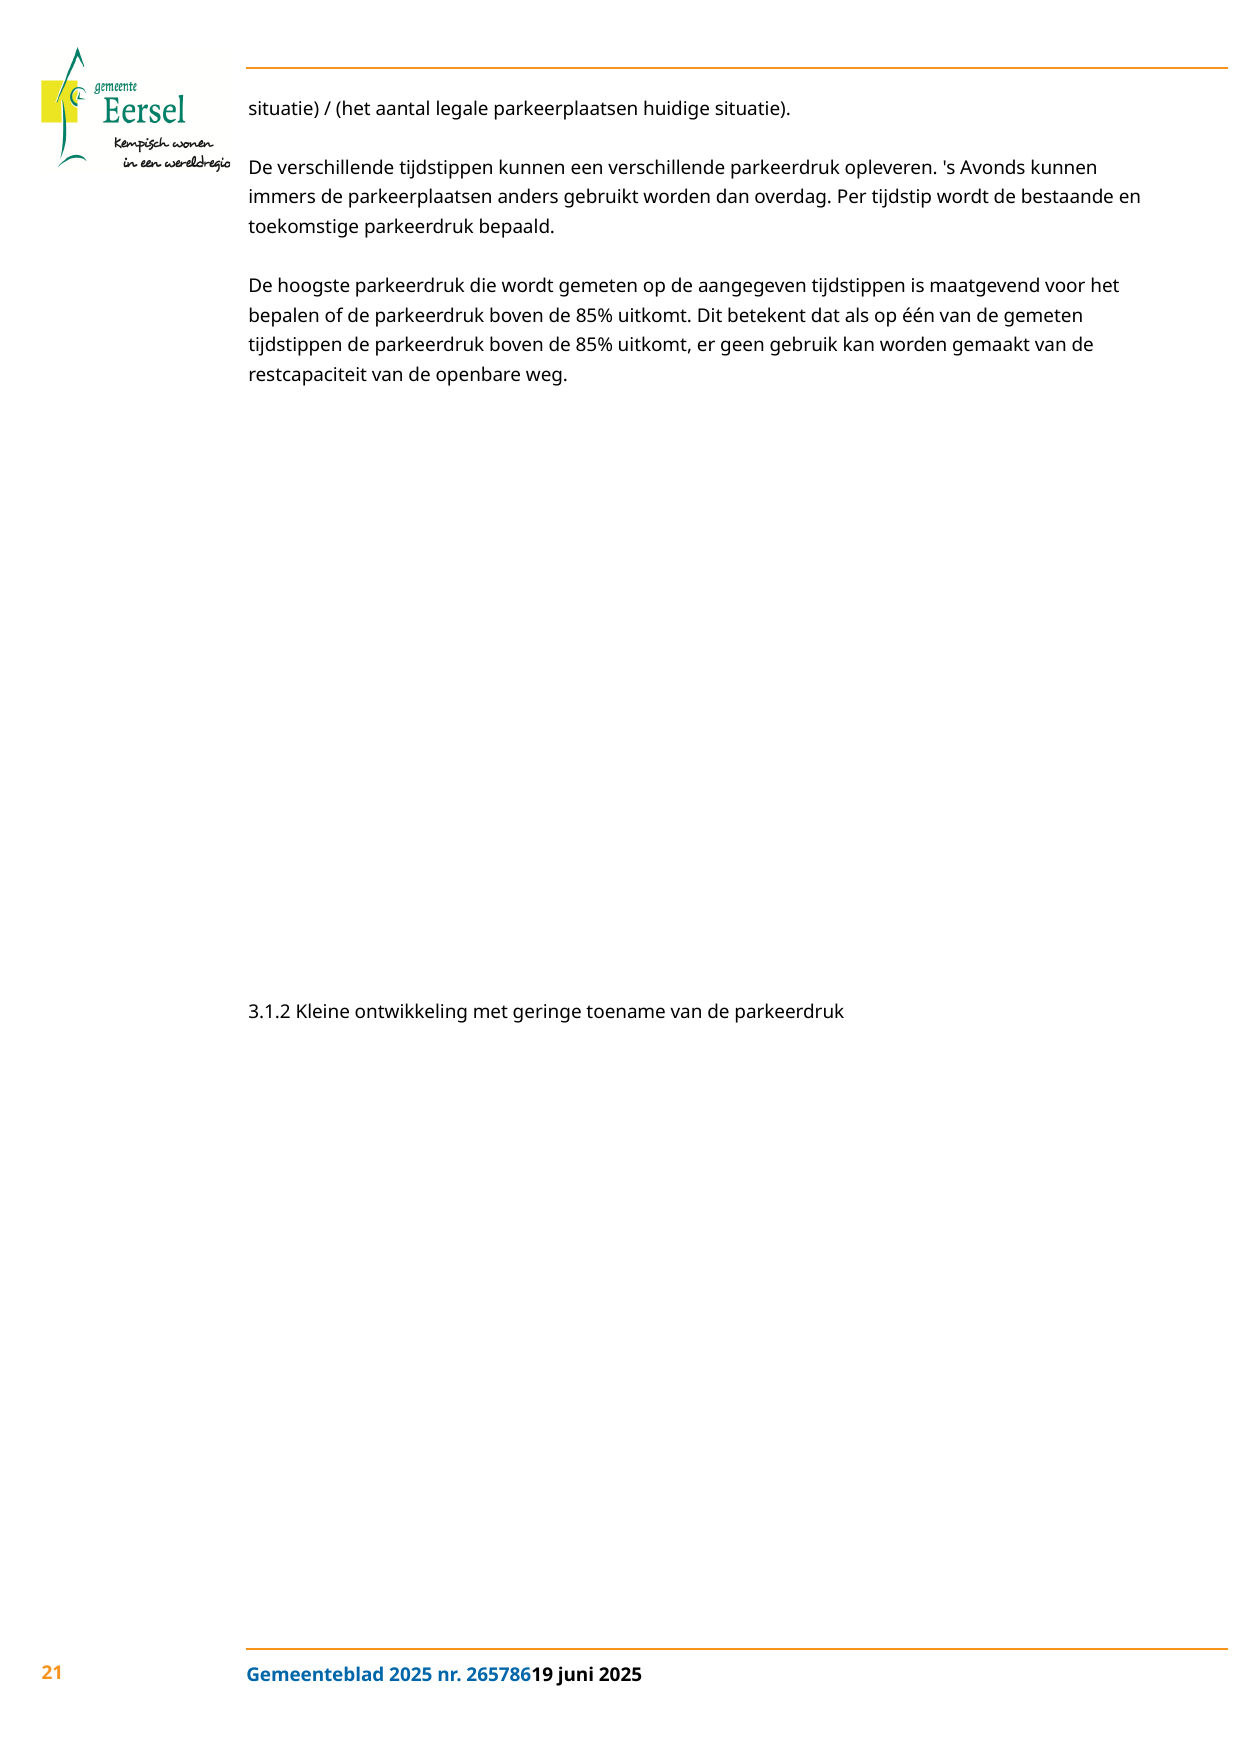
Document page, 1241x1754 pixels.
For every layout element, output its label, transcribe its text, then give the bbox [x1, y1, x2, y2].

text 3.1.2 Kleine ontwikkeling met geringe toename van de parkeerdruk [248, 998, 1152, 1024]
text situatie) / (het aantal legale parkeerplaatsen huidige situatie). [248, 95, 1152, 121]
picture [41, 47, 231, 172]
text De hoogste parkeerdruk die wordt gemeten op de aangegeven tijdstippen is maatgevend voor het bepalen of de parkeerdruk boven de 85% uitkomt. Dit betekent dat als op één van de gemeten tijdstippen de parkeerdruk boven de 85% uitkomt, er geen gebruik kan worden gemaakt van de restcapaciteit van de openbare weg. [248, 272, 1152, 387]
text De verschillende tijdstippen kunnen een verschillende parkeerdruk opleveren. 's Avonds kunnen immers de parkeerplaatsen anders gebruikt worden dan overdag. Per tijdstip wordt de bestaande en toekomstige parkeerdruk bepaald. [248, 154, 1152, 239]
